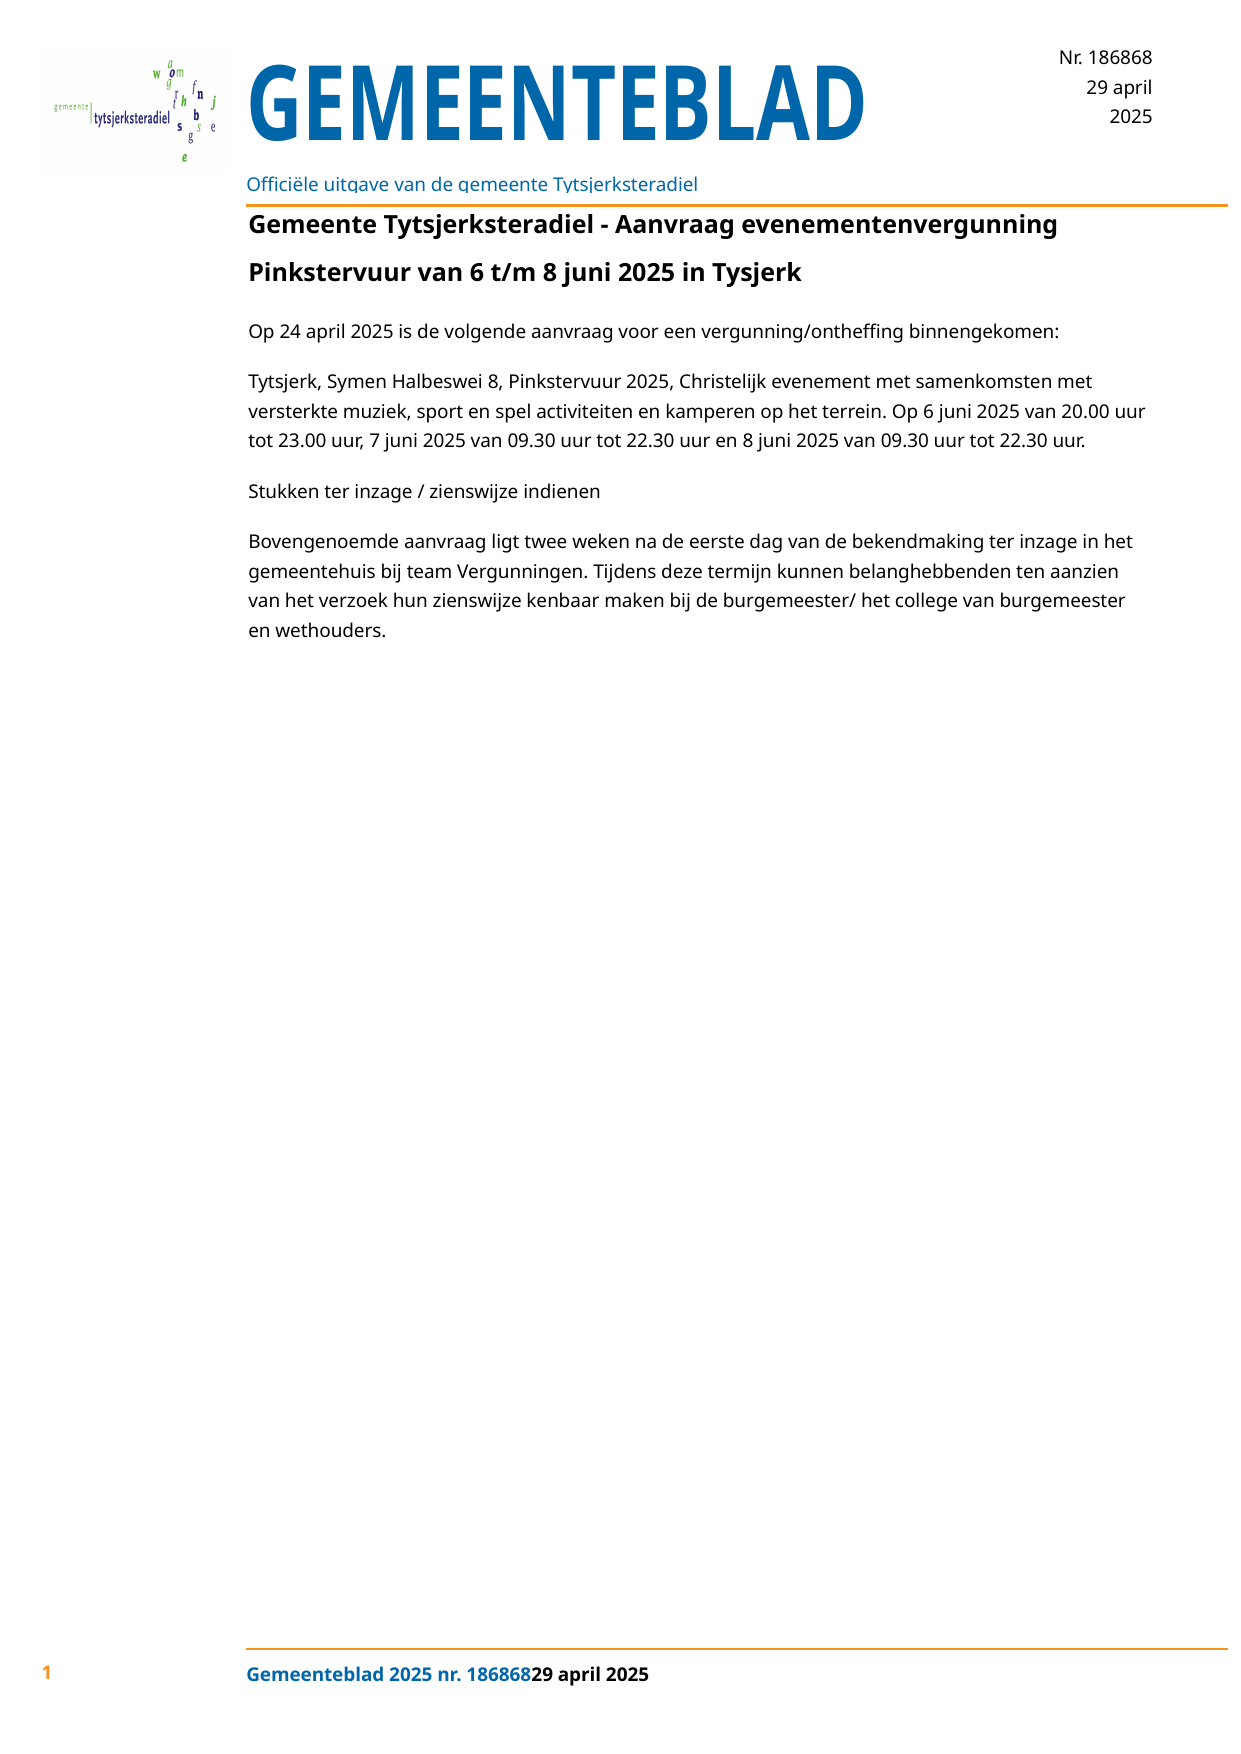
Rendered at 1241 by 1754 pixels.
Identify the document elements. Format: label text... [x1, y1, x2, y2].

text Tytsjerk, Symen Halbeswei 8, Pinkstervuur 2025, Christelijk evenement met samenkomsten met versterkte muziek, sport en spel activiteiten en kamperen op het terrein. Op 6 juni 2025 van 20.00 uur tot 23.00 uur, 7 juni 2025 van 09.30 uur tot 22.30 uur en 8 juni 2025 van 09.30 uur tot 22.30 uur. [248, 368, 1152, 453]
text Op 24 april 2025 is de volgende aanvraag voor een vergunning/ontheffing binnengekomen: [248, 318, 1152, 344]
text Stukken ter inzage / zienswijze indienen [248, 478, 1152, 504]
picture [41, 47, 231, 172]
text Bovengenoemde aanvraag ligt twee weken na de eerste dag van de bekendmaking ter inzage in het gemeentehuis bij team Vergunningen. Tijdens deze termijn kunnen belanghebbenden ten aanzien van het verzoek hun zienswijze kenbaar maken bij de burgemeester/ het college van burgemeester en wethouders. [248, 528, 1152, 643]
text Gemeente Tytsjerksteradiel - Aanvraag evenementenvergunning Pinkstervuur van 6 t/m 8 juni 2025 in Tysjerk [248, 207, 1152, 288]
